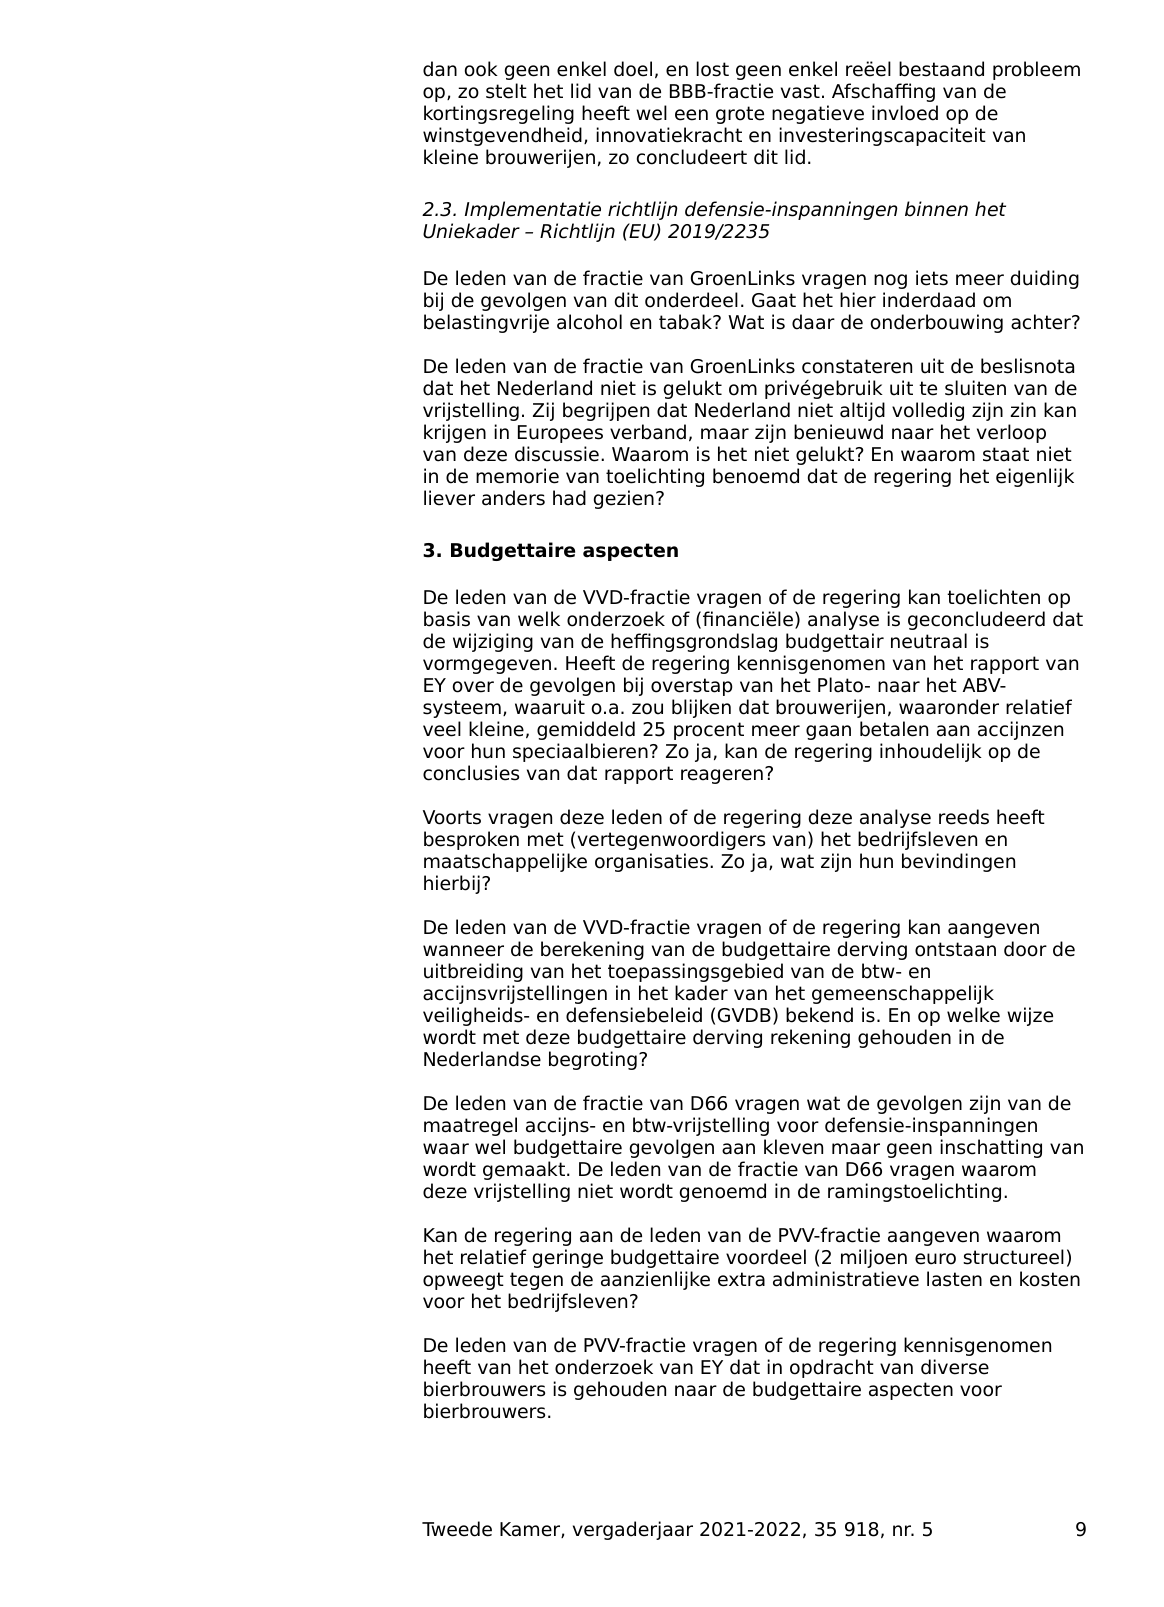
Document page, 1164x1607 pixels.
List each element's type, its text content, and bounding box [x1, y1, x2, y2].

text De leden van de VVD-fractie vragen of de regering kan aangeven wanneer de berekening van de budgettaire derving ontstaan door de uitbreiding van het toepassingsgebied van de btw- en accijnsvrijstellingen in het kader van het gemeenschappelijk veiligheids- en defensiebeleid (GVDB) bekend is. En op welke wijze wordt met deze budgettaire derving rekening gehouden in de Nederlandse begroting? [422, 917, 1087, 1071]
text Voorts vragen deze leden of de regering deze analyse reeds heeft besproken met (vertegenwoordigers van) het bedrijfsleven en maatschappelijke organisaties. Zo ja, wat zijn hun bevindingen hierbij? [422, 807, 1087, 895]
subtitle 3. Budgettaire aspecten [422, 540, 1087, 562]
text De leden van de PVV-fractie vragen of de regering kennisgenomen heeft van het onderzoek van EY dat in opdracht van diverse bierbrouwers is gehouden naar de budgettaire aspecten voor bierbrouwers. [422, 1335, 1087, 1423]
text De leden van de fractie van GroenLinks constateren uit de beslisnota dat het Nederland niet is gelukt om privégebruik uit te sluiten van de vrijstelling. Zij begrijpen dat Nederland niet altijd volledig zijn zin kan krijgen in Europees verband, maar zijn benieuwd naar het verloop van deze discussie. Waarom is het niet gelukt? En waarom staat niet in de memorie van toelichting benoemd dat de regering het eigenlijk liever anders had gezien? [422, 356, 1087, 510]
text Kan de regering aan de leden van de PVV-fractie aangeven waarom het relatief geringe budgettaire voordeel (2 miljoen euro structureel) opweegt tegen de aanzienlijke extra administratieve lasten en kosten voor het bedrijfsleven? [422, 1225, 1087, 1313]
text De leden van de fractie van GroenLinks vragen nog iets meer duiding bij de gevolgen van dit onderdeel. Gaat het hier inderdaad om belastingvrije alcohol en tabak? Wat is daar de onderbouwing achter? [422, 268, 1087, 334]
text dan ook geen enkel doel, en lost geen enkel reëel bestaand probleem op, zo stelt het lid van de BBB-fractie vast. Afschaffing van de kortingsregeling heeft wel een grote negatieve invloed op de winstgevendheid, innovatiekracht en investeringscapaciteit van kleine brouwerijen, zo concludeert dit lid. [422, 59, 1087, 169]
text De leden van de VVD-fractie vragen of de regering kan toelichten op basis van welk onderzoek of (financiële) analyse is geconcludeerd dat de wijziging van de heffingsgrondslag budgettair neutraal is vormgegeven. Heeft de regering kennisgenomen van het rapport van EY over de gevolgen bij overstap van het Plato- naar het ABV-systeem, waaruit o.a. zou blijken dat brouwerijen, waaronder relatief veel kleine, gemiddeld 25 procent meer gaan betalen aan accijnzen voor hun speciaalbieren? Zo ja, kan de regering inhoudelijk op de conclusies van dat rapport reageren? [422, 587, 1087, 785]
subtitle 2.3. Implementatie richtlijn defensie-inspanningen binnen het Uniekader – Richtlijn (EU) 2019/2235 [422, 199, 1087, 243]
text De leden van de fractie van D66 vragen wat de gevolgen zijn van de maatregel accijns- en btw-vrijstelling voor defensie-inspanningen waar wel budgettaire gevolgen aan kleven maar geen inschatting van wordt gemaakt. De leden van de fractie van D66 vragen waarom deze vrijstelling niet wordt genoemd in de ramingstoelichting. [422, 1093, 1087, 1203]
